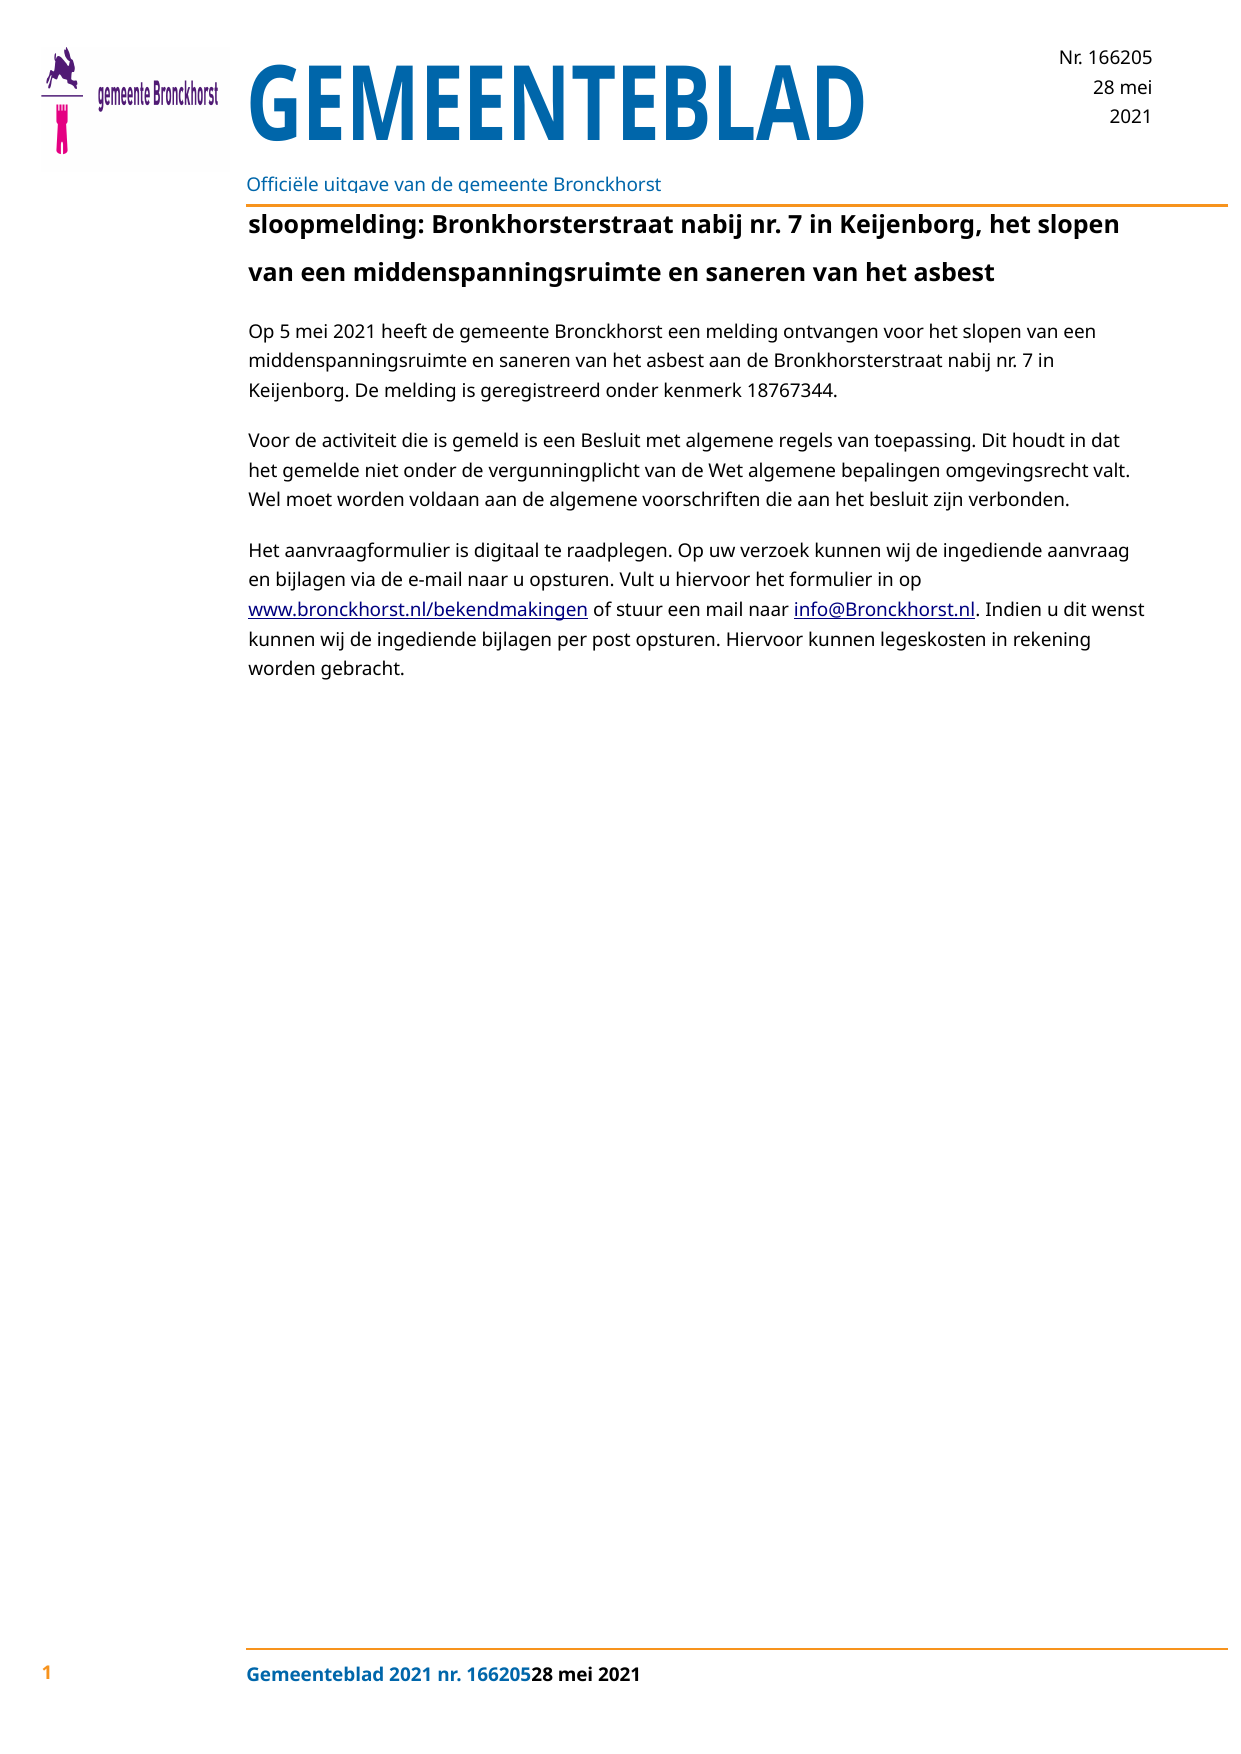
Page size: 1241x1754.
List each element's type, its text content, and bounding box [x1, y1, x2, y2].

text Op 5 mei 2021 heeft de gemeente Bronckhorst een melding ontvangen voor het slopen van een middenspanningsruimte en saneren van het asbest aan de Bronkhorsterstraat nabij nr. 7 in Keijenborg. De melding is geregistreerd onder kenmerk 18767344. [248, 318, 1152, 403]
picture [41, 47, 231, 172]
text sloopmelding: Bronkhorsterstraat nabij nr. 7 in Keijenborg, het slopen van een middenspanningsruimte en saneren van het asbest [248, 207, 1152, 288]
text Voor de activiteit die is gemeld is een Besluit met algemene regels van toepassing. Dit houdt in dat het gemelde niet onder de vergunningplicht van de Wet algemene bepalingen omgevingsrecht valt. Wel moet worden voldaan aan de algemene voorschriften die aan het besluit zijn verbonden. [248, 427, 1152, 512]
text Het aanvraagformulier is digitaal te raadplegen. Op uw verzoek kunnen wij de ingediende aanvraag en bijlagen via de e-mail naar u opsturen. Vult u hiervoor het formulier in op www.bronckhorst.nl/bekendmakingen of stuur een mail naar info@Bronckhorst.nl. Indien u dit wenst kunnen wij de ingediende bijlagen per post opsturen. Hiervoor kunnen legeskosten in rekening worden gebracht. [248, 537, 1152, 681]
